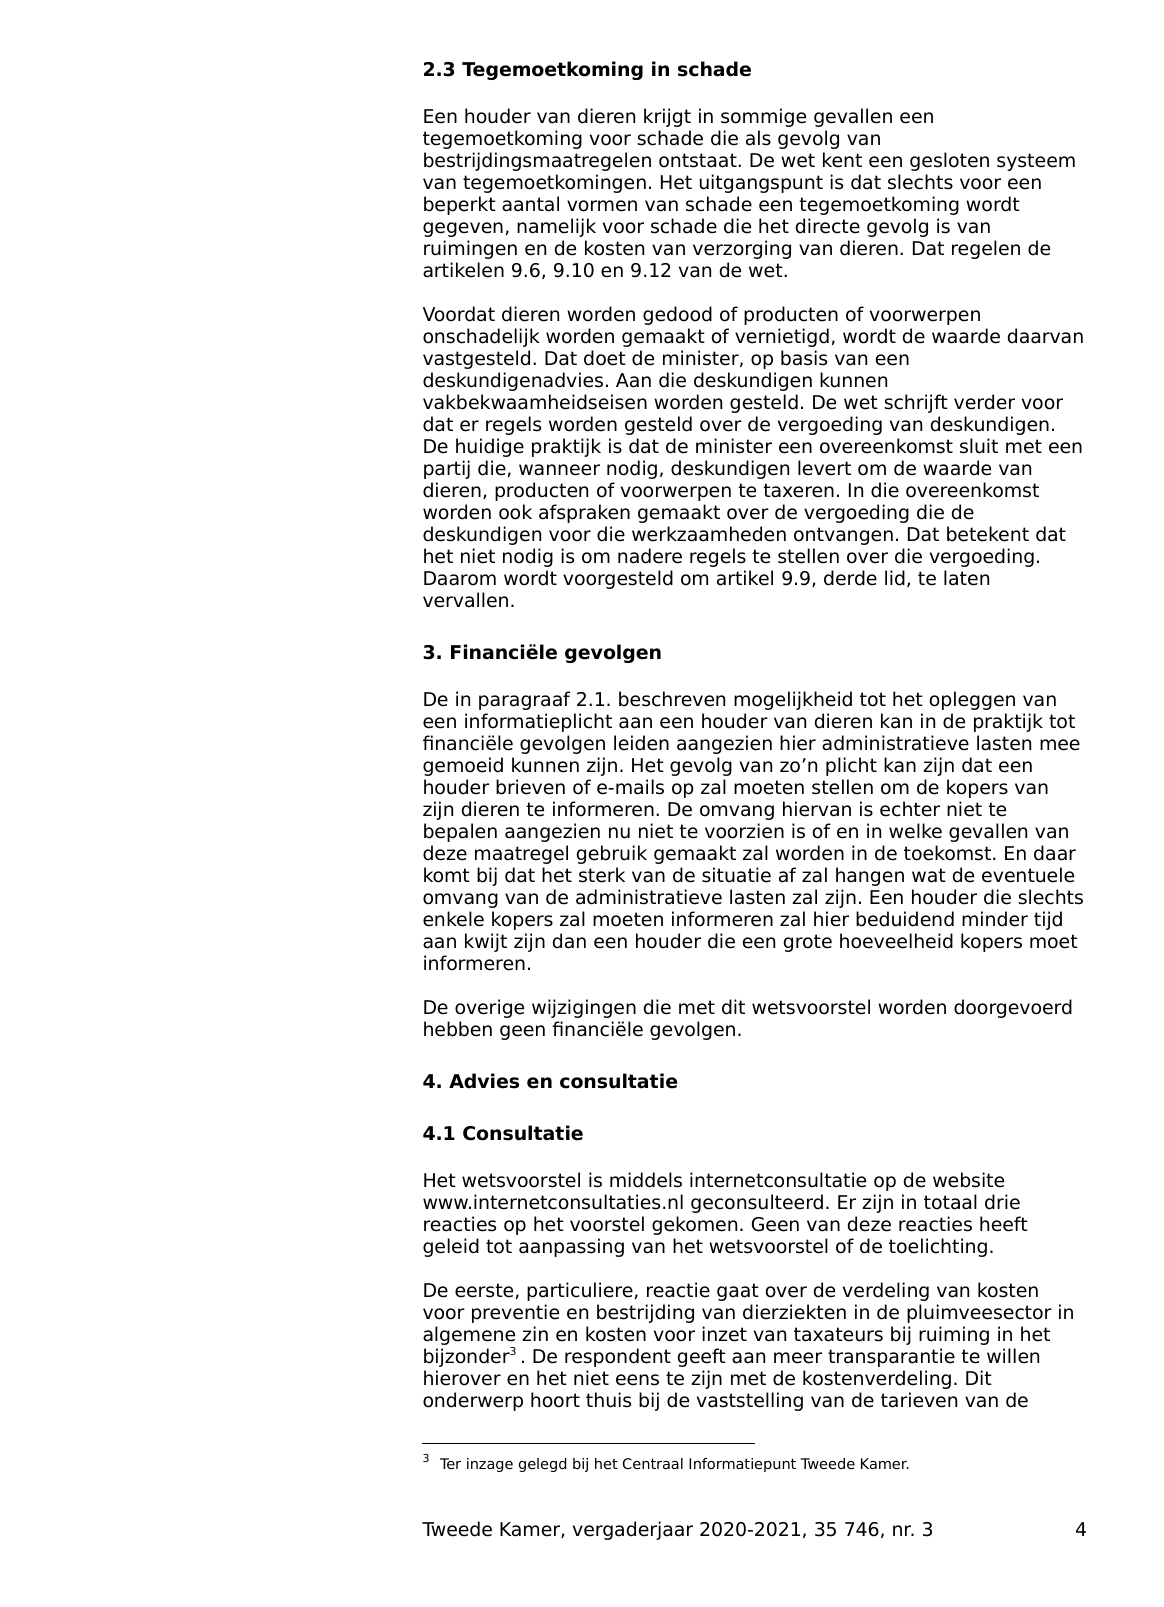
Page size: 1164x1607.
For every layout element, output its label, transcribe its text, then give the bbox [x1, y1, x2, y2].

subtitle 4.1 Consultatie [422, 1123, 1087, 1144]
text De eerste, particuliere, reactie gaat over de verdeling van kosten voor preventie en bestrijding van dierziekten in de pluimveesector in algemene zin en kosten voor inzet van taxateurs bij ruiming in het bijzonder. De respondent geeft aan meer transparantie te willen hierover en het niet eens te zijn met de kostenverdeling. Dit onderwerp hoort thuis bij de vaststelling van de tarieven van de [422, 1280, 1087, 1412]
subtitle 2.3 Tegemoetkoming in schade [422, 59, 1087, 81]
text Ter inzage gelegd bij het Centraal Informatiepunt Tweede Kamer. [422, 1452, 1087, 1474]
text Het wetsvoorstel is middels internetconsultatie op de website www.internetconsultaties.nl geconsulteerd. Er zijn in totaal drie reacties op het voorstel gekomen. Geen van deze reacties heeft geleid tot aanpassing van het wetsvoorstel of de toelichting. [422, 1169, 1087, 1257]
text De in paragraaf 2.1. beschreven mogelijkheid tot het opleggen van een informatieplicht aan een houder van dieren kan in de praktijk tot financiële gevolgen leiden aangezien hier administratieve lasten mee gemoeid kunnen zijn. Het gevolg van zo’n plicht kan zijn dat een houder brieven of e-mails op zal moeten stellen om de kopers van zijn dieren te informeren. De omvang hiervan is echter niet te bepalen aangezien nu niet te voorzien is of en in welke gevallen van deze maatregel gebruik gemaakt zal worden in de toekomst. En daar komt bij dat het sterk van de situatie af zal hangen wat de eventuele omvang van de administratieve lasten zal zijn. Een houder die slechts enkele kopers zal moeten informeren zal hier beduidend minder tijd aan kwijt zijn dan een houder die een grote hoeveelheid kopers moet informeren. [422, 689, 1087, 974]
subtitle 3. Financiële gevolgen [422, 642, 1087, 664]
subtitle 4. Advies en consultatie [422, 1071, 1087, 1093]
text De overige wijzigingen die met dit wetsvoorstel worden doorgevoerd hebben geen financiële gevolgen. [422, 997, 1087, 1041]
text Een houder van dieren krijgt in sommige gevallen een tegemoetkoming voor schade die als gevolg van bestrijdingsmaatregelen ontstaat. De wet kent een gesloten systeem van tegemoetkomingen. Het uitgangspunt is dat slechts voor een beperkt aantal vormen van schade een tegemoetkoming wordt gegeven, namelijk voor schade die het directe gevolg is van ruimingen en de kosten van verzorging van dieren. Dat regelen de artikelen 9.6, 9.10 en 9.12 van de wet. [422, 106, 1087, 282]
text Voordat dieren worden gedood of producten of voorwerpen onschadelijk worden gemaakt of vernietigd, wordt de waarde daarvan vastgesteld. Dat doet de minister, op basis van een deskundigenadvies. Aan die deskundigen kunnen vakbekwaamheidseisen worden gesteld. De wet schrijft verder voor dat er regels worden gesteld over de vergoeding van deskundigen. De huidige praktijk is dat de minister een overeenkomst sluit met een partij die, wanneer nodig, deskundigen levert om de waarde van dieren, producten of voorwerpen te taxeren. In die overeenkomst worden ook afspraken gemaakt over de vergoeding die de deskundigen voor die werkzaamheden ontvangen. Dat betekent dat het niet nodig is om nadere regels te stellen over die vergoeding. Daarom wordt voorgesteld om artikel 9.9, derde lid, te laten vervallen. [422, 304, 1087, 612]
